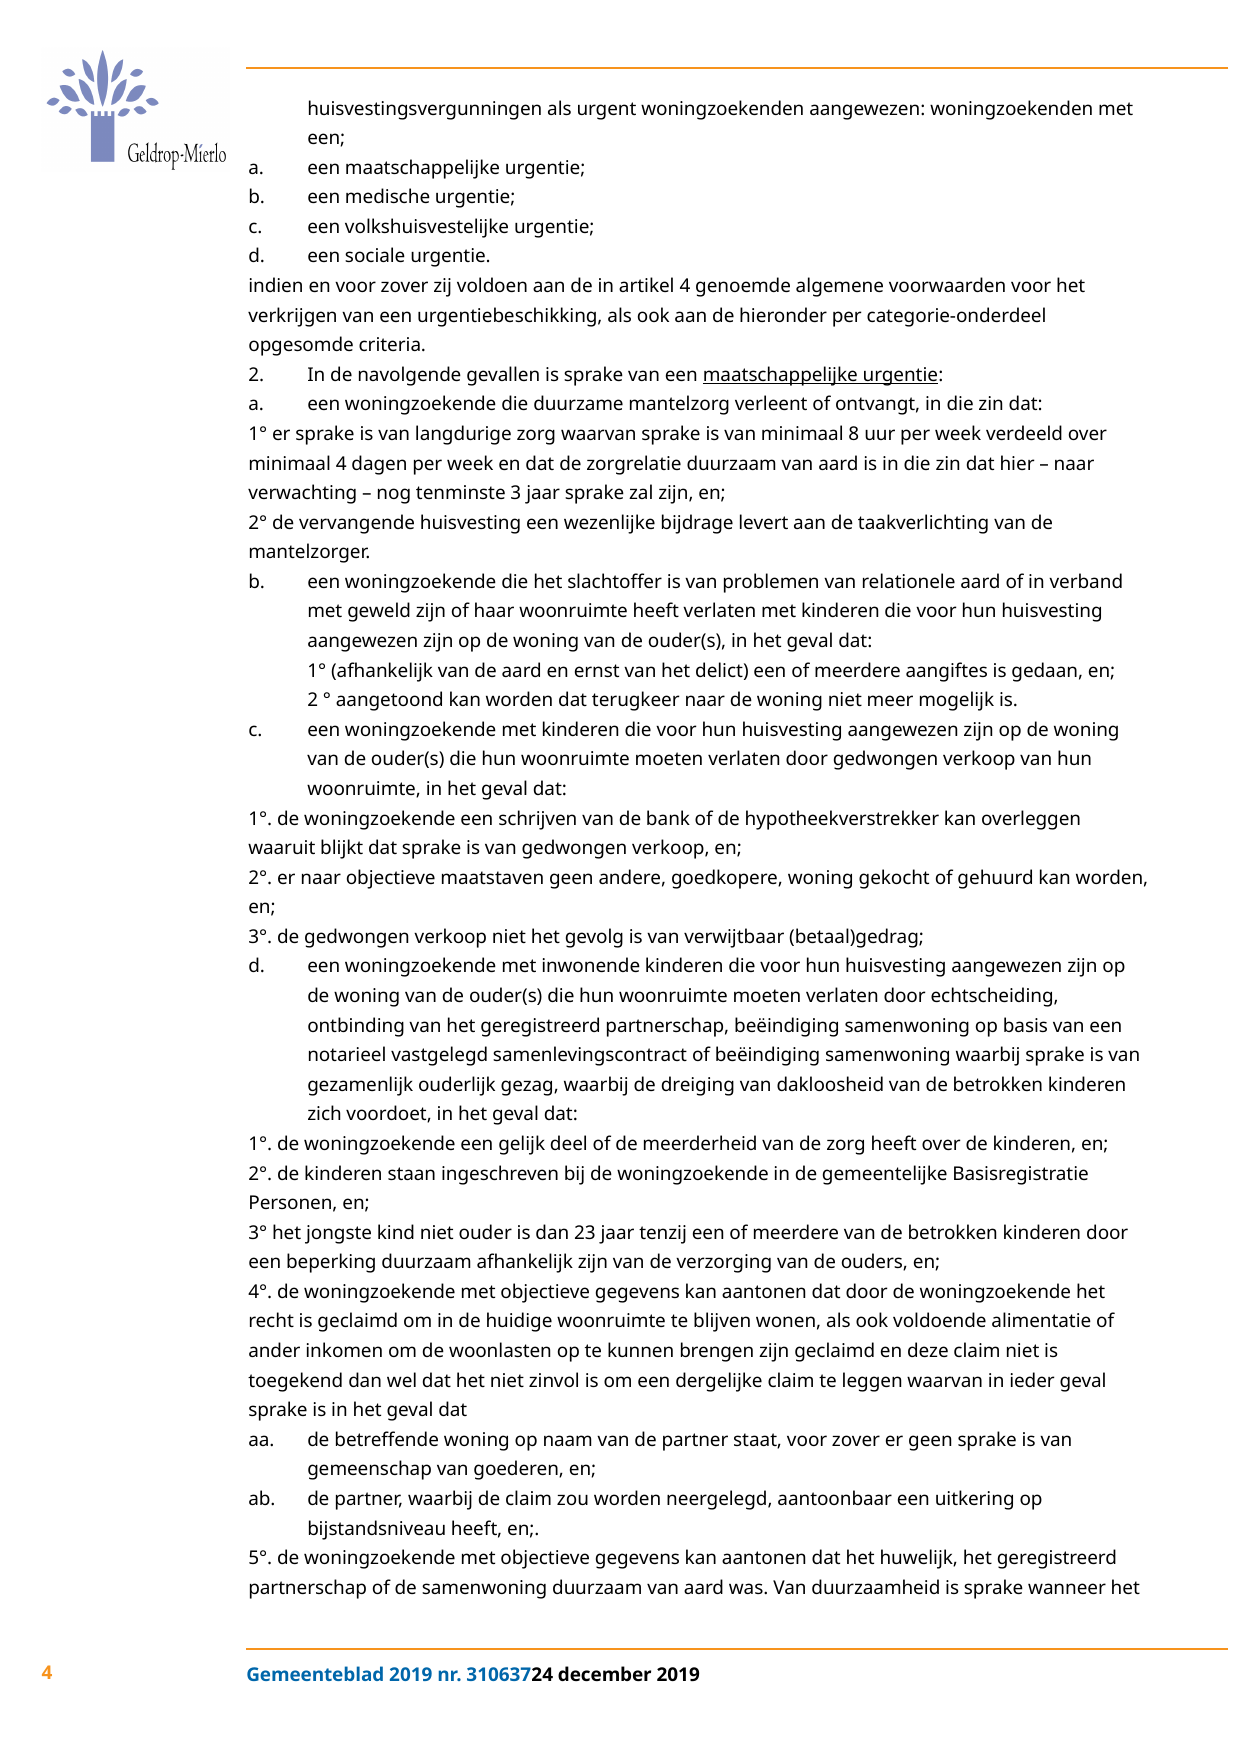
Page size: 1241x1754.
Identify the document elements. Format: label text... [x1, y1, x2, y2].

text 4°. de woningzoekende met objectieve gegevens kan aantonen dat door de woningzoekende het recht is geclaimd om in de huidige woonruimte te blijven wonen, als ook voldoende alimentatie of ander inkomen om de woonlasten op te kunnen brengen zijn geclaimd en deze claim niet is toegekend dan wel dat het niet zinvol is om een dergelijke claim te leggen waarvan in ieder geval sprake is in het geval dat [248, 1278, 1152, 1422]
text 3°. de gedwongen verkoop niet het gevolg is van verwijtbaar (betaal)gedrag; [248, 923, 1152, 949]
text 3° het jongste kind niet ouder is dan 23 jaar tenzij een of meerdere van de betrokken kinderen door een beperking duurzaam afhankelijk zijn van de verzorging van de ouders, en; [248, 1219, 1152, 1274]
text 5°. de woningzoekende met objectieve gegevens kan aantonen dat het huwelijk, het geregistreerd partnerschap of de samenwoning duurzaam van aard was. Van duurzaamheid is sprake wanneer het [248, 1544, 1152, 1600]
list een sociale urgentie. [248, 243, 1152, 268]
list een maatschappelijke urgentie; [248, 154, 1152, 180]
list huisvestingsvergunningen als urgent woningzoekenden aangewezen: woningzoekenden met een; [248, 95, 1152, 150]
text 1°. de woningzoekende een schrijven van de bank of de hypotheekverstrekker kan overleggen waaruit blijkt dat sprake is van gedwongen verkoop, en; [248, 805, 1152, 860]
list een volkshuisvestelijke urgentie; [248, 213, 1152, 239]
text indien en voor zover zij voldoen aan de in artikel 4 genoemde algemene voorwaarden voor het verkrijgen van een urgentiebeschikking, als ook aan de hieronder per categorie-onderdeel opgesomde criteria. [248, 272, 1152, 357]
picture [41, 47, 231, 172]
text 2°. de kinderen staan ingeschreven bij de woningzoekende in de gemeentelijke Basisregistratie Personen, en; [248, 1160, 1152, 1215]
list een woningzoekende die het slachtoffer is van problemen van relationele aard of in verband met geweld zijn of haar woonruimte heeft verlaten met kinderen die voor hun huisvesting aangewezen zijn op de woning van de ouder(s), in het geval dat: [248, 568, 1152, 653]
list de partner, waarbij de claim zou worden neergelegd, aantoonbaar een uitkering op bijstandsniveau heeft, en;. [248, 1485, 1152, 1541]
text 2° de vervangende huisvesting een wezenlijke bijdrage levert aan de taakverlichting van de mantelzorger. [248, 509, 1152, 564]
text 2°. er naar objectieve maatstaven geen andere, goedkopere, woning gekocht of gehuurd kan worden, en; [248, 864, 1152, 919]
list een woningzoekende met kinderen die voor hun huisvesting aangewezen zijn op de woning van de ouder(s) die hun woonruimte moeten verlaten door gedwongen verkoop van hun woonruimte, in het geval dat: [248, 716, 1152, 801]
list een woningzoekende met inwonende kinderen die voor hun huisvesting aangewezen zijn op de woning van de ouder(s) die hun woonruimte moeten verlaten door echtscheiding, ontbinding van het geregistreerd partnerschap, beëindiging samenwoning op basis van een notarieel vastgelegd samenlevingscontract of beëindiging samenwoning waarbij sprake is van gezamenlijk ouderlijk gezag, waarbij de dreiging van dakloosheid van de betrokken kinderen zich voordoet, in het geval dat: [248, 953, 1152, 1126]
list een medische urgentie; [248, 183, 1152, 209]
text 1° er sprake is van langdurige zorg waarvan sprake is van minimaal 8 uur per week verdeeld over minimaal 4 dagen per week en dat de zorgrelatie duurzaam van aard is in die zin dat hier – naar verwachting – nog tenminste 3 jaar sprake zal zijn, en; [248, 420, 1152, 505]
text 1°. de woningzoekende een gelijk deel of de meerderheid van de zorg heeft over de kinderen, en; [248, 1130, 1152, 1156]
list de betreffende woning op naam van de partner staat, voor zover er geen sprake is van gemeenschap van goederen, en; [248, 1426, 1152, 1481]
list een woningzoekende die duurzame mantelzorg verleent of ontvangt, in die zin dat: [248, 391, 1152, 416]
list 1° (afhankelijk van de aard en ernst van het delict) een of meerdere aangiftes is gedaan, en; [248, 657, 1152, 683]
list 2 ° aangetoond kan worden dat terugkeer naar de woning niet meer mogelijk is. [248, 686, 1152, 712]
list In de navolgende gevallen is sprake van een maatschappelijke urgentie: [248, 361, 1152, 387]
